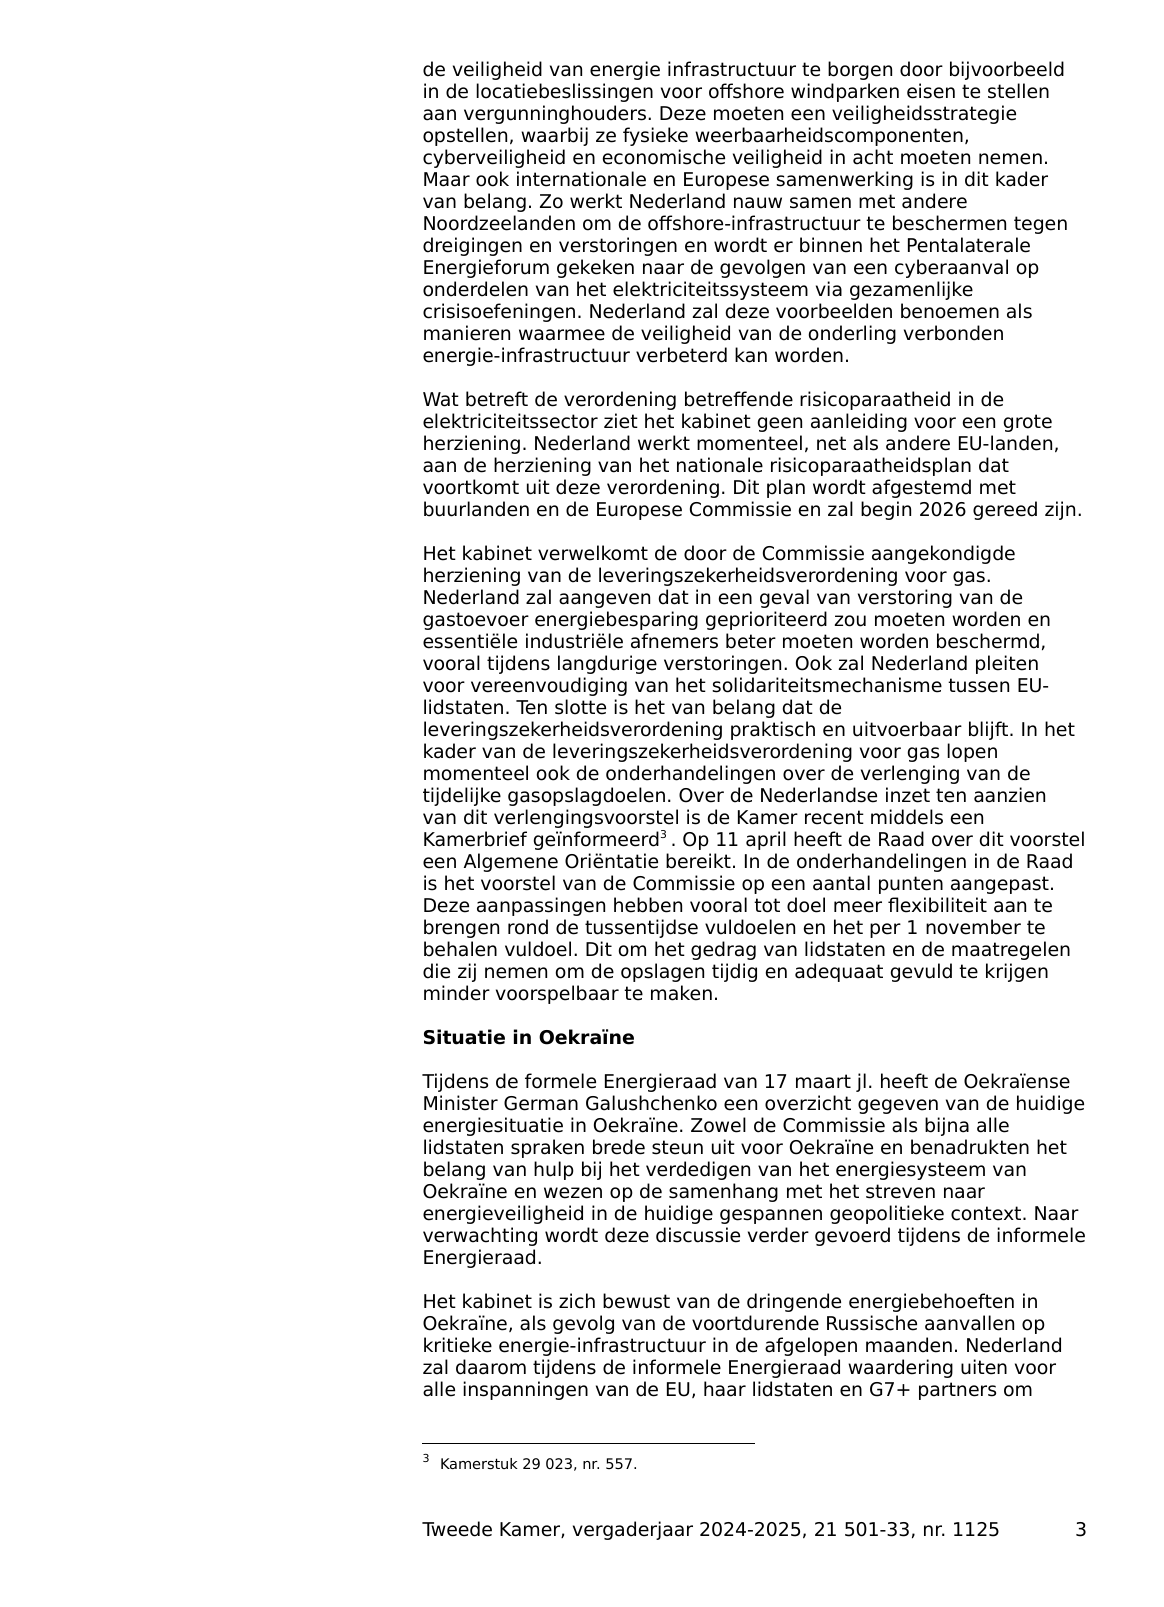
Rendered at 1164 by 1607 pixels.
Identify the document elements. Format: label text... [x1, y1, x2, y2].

text Kamerstuk 29 023, nr. 557. [422, 1452, 1087, 1474]
text de veiligheid van energie infrastructuur te borgen door bijvoorbeeld in de locatiebeslissingen voor offshore windparken eisen te stellen aan vergunninghouders. Deze moeten een veiligheidsstrategie opstellen, waarbij ze fysieke weerbaarheidscomponenten, cyberveiligheid en economische veiligheid in acht moeten nemen. Maar ook internationale en Europese samenwerking is in dit kader van belang. Zo werkt Nederland nauw samen met andere Noordzeelanden om de offshore-infrastructuur te beschermen tegen dreigingen en verstoringen en wordt er binnen het Pentalaterale Energieforum gekeken naar de gevolgen van een cyberaanval op onderdelen van het elektriciteitssysteem via gezamenlijke crisisoefeningen. Nederland zal deze voorbeelden benoemen als manieren waarmee de veiligheid van de onderling verbonden energie-infrastructuur verbeterd kan worden. [422, 59, 1087, 367]
text Tijdens de formele Energieraad van 17 maart jl. heeft de Oekraïense Minister German Galushchenko een overzicht gegeven van de huidige energiesituatie in Oekraïne. Zowel de Commissie als bijna alle lidstaten spraken brede steun uit voor Oekraïne en benadrukten het belang van hulp bij het verdedigen van het energiesysteem van Oekraïne en wezen op de samenhang met het streven naar energieveiligheid in de huidige gespannen geopolitieke context. Naar verwachting wordt deze discussie verder gevoerd tijdens de informele Energieraad. [422, 1071, 1087, 1269]
text Het kabinet is zich bewust van de dringende energiebehoeften in Oekraïne, als gevolg van de voortdurende Russische aanvallen op kritieke energie-infrastructuur in de afgelopen maanden. Nederland zal daarom tijdens de informele Energieraad waardering uiten voor alle inspanningen van de EU, haar lidstaten en G7+ partners om [422, 1291, 1087, 1401]
text Wat betreft de verordening betreffende risicoparaatheid in de elektriciteitssector ziet het kabinet geen aanleiding voor een grote herziening. Nederland werkt momenteel, net als andere EU-landen, aan de herziening van het nationale risicoparaatheidsplan dat voortkomt uit deze verordening. Dit plan wordt afgestemd met buurlanden en de Europese Commissie en zal begin 2026 gereed zijn. [422, 389, 1087, 521]
text Het kabinet verwelkomt de door de Commissie aangekondigde herziening van de leveringszekerheidsverordening voor gas. Nederland zal aangeven dat in een geval van verstoring van de gastoevoer energiebesparing geprioriteerd zou moeten worden en essentiële industriële afnemers beter moeten worden beschermd, vooral tijdens langdurige verstoringen. Ook zal Nederland pleiten voor vereenvoudiging van het solidariteitsmechanisme tussen EU-lidstaten. Ten slotte is het van belang dat de leveringszekerheidsverordening praktisch en uitvoerbaar blijft. In het kader van de leveringszekerheidsverordening voor gas lopen momenteel ook de onderhandelingen over de verlenging van de tijdelijke gasopslagdoelen. Over de Nederlandse inzet ten aanzien van dit verlengingsvoorstel is de Kamer recent middels een Kamerbrief geïnformeerd. Op 11 april heeft de Raad over dit voorstel een Algemene Oriëntatie bereikt. In de onderhandelingen in de Raad is het voorstel van de Commissie op een aantal punten aangepast. Deze aanpassingen hebben vooral tot doel meer flexibiliteit aan te brengen rond de tussentijdse vuldoelen en het per 1 november te behalen vuldoel. Dit om het gedrag van lidstaten en de maatregelen die zij nemen om de opslagen tijdig en adequaat gevuld te krijgen minder voorspelbaar te maken. [422, 543, 1087, 1004]
subtitle Situatie in Oekraïne [422, 1027, 1087, 1049]
